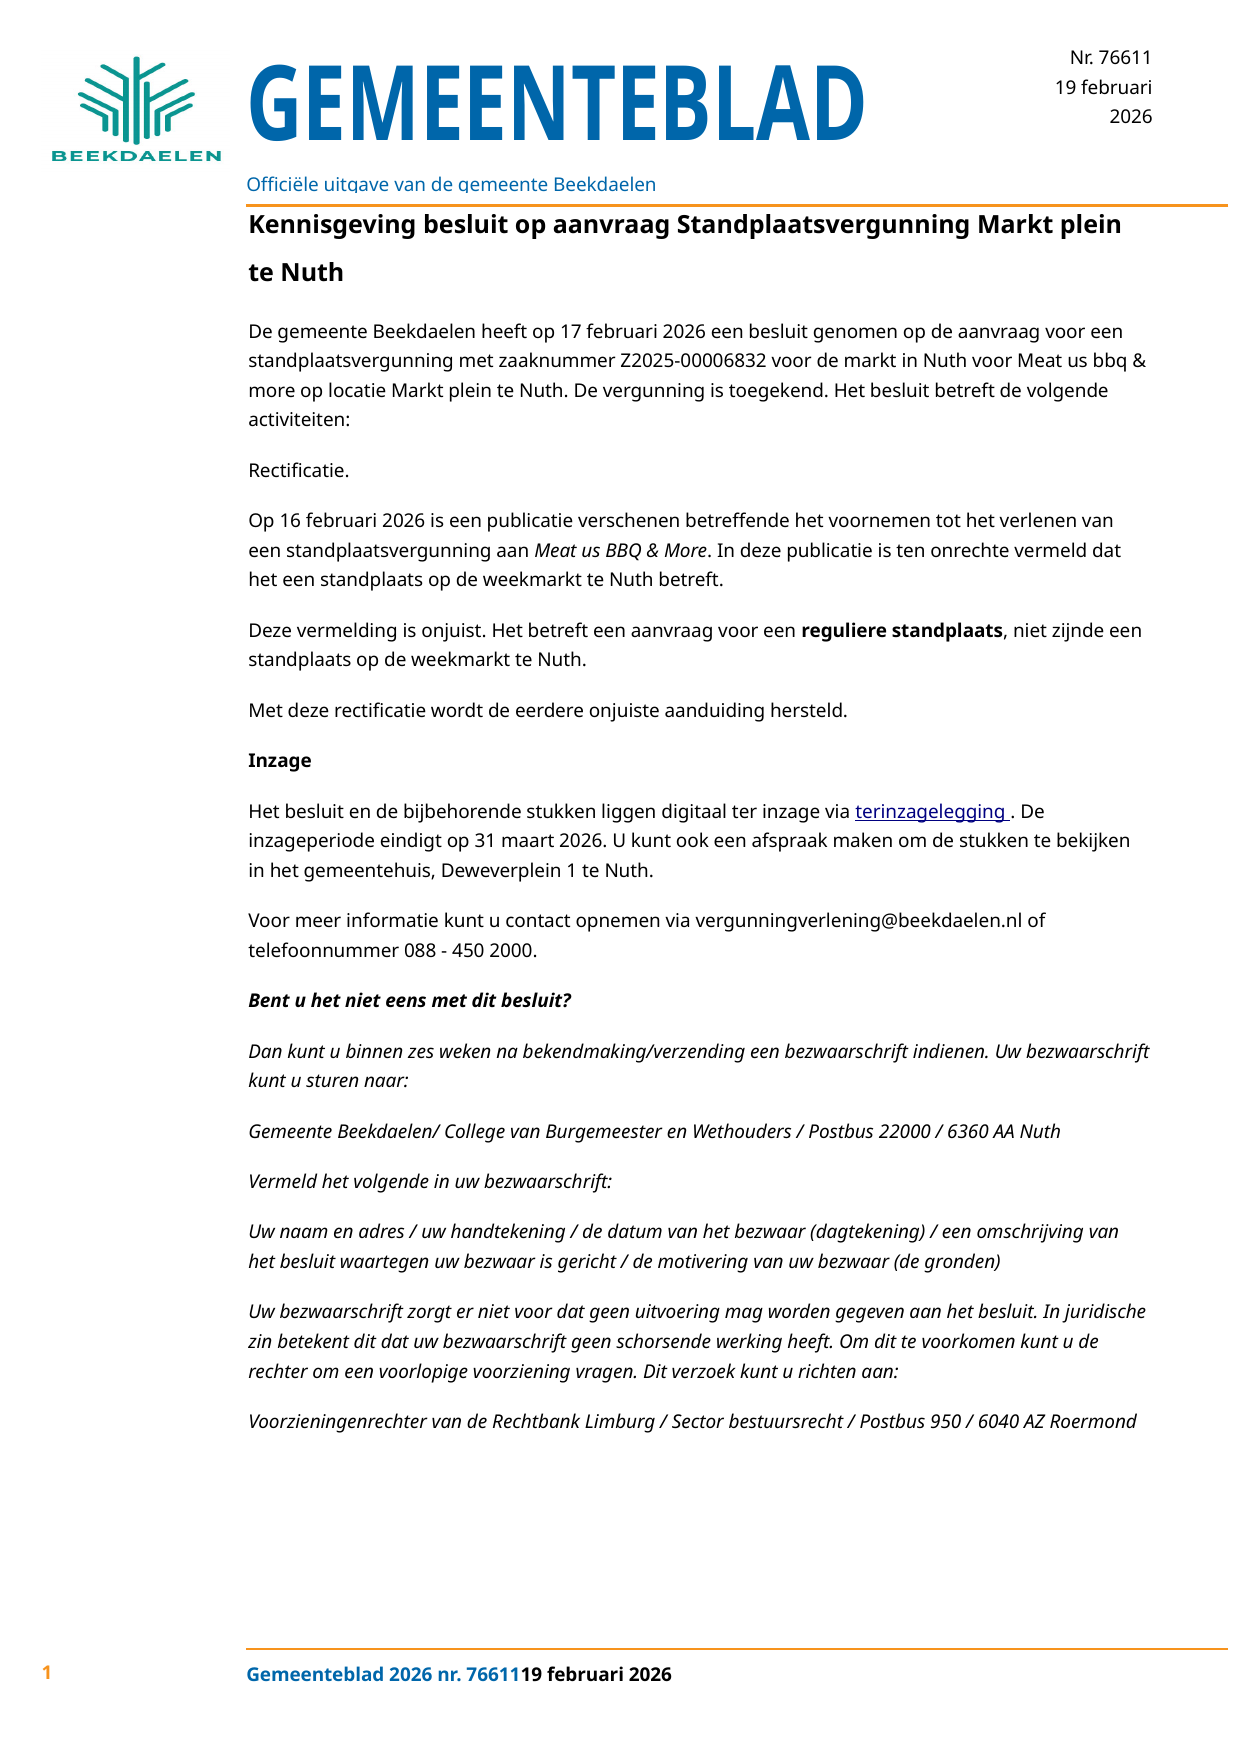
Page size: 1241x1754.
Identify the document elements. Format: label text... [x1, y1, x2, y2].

text Gemeente Beekdaelen/ College van Burgemeester en Wethouders / Postbus 22000 / 6360 AA Nuth [248, 1118, 1152, 1144]
text Op 16 februari 2026 is een publicatie verschenen betreffende het voornemen tot het verlenen van een standplaatsvergunning aan Meat us BBQ & More. In deze publicatie is ten onrechte vermeld dat het een standplaats op de weekmarkt te Nuth betreft. [248, 507, 1152, 592]
picture [41, 47, 231, 172]
text Met deze rectificatie wordt de eerdere onjuiste aanduiding hersteld. [248, 697, 1152, 723]
text Rectificatie. [248, 457, 1152, 483]
text Kennisgeving besluit op aanvraag Standplaatsvergunning Markt plein te Nuth [248, 207, 1152, 288]
text Inzage [248, 747, 1152, 773]
text Dan kunt u binnen zes weken na bekendmaking/verzending een bezwaarschrift indienen. Uw bezwaarschrift kunt u sturen naar: [248, 1038, 1152, 1093]
text Het besluit en de bijbehorende stukken liggen digitaal ter inzage via terinzagelegging . De inzageperiode eindigt op 31 maart 2026. U kunt ook een afspraak maken om de stukken te bekijken in het gemeentehuis, Deweverplein 1 te Nuth. [248, 798, 1152, 883]
text Uw naam en adres / uw handtekening / de datum van het bezwaar (dagtekening) / een omschrijving van het besluit waartegen uw bezwaar is gericht / de motivering van uw bezwaar (de gronden) [248, 1219, 1152, 1274]
text Deze vermelding is onjuist. Het betreft een aanvraag voor een reguliere standplaats, niet zijnde een standplaats op de weekmarkt te Nuth. [248, 617, 1152, 672]
text De gemeente Beekdaelen heeft op 17 februari 2026 een besluit genomen op de aanvraag voor een standplaatsvergunning met zaaknummer Z2025-00006832 voor de markt in Nuth voor Meat us bbq & more op locatie Markt plein te Nuth. De vergunning is toegekend. Het besluit betreft de volgende activiteiten: [248, 318, 1152, 432]
text Bent u het niet eens met dit besluit? [248, 987, 1152, 1013]
text Voor meer informatie kunt u contact opnemen via vergunningverlening@beekdaelen.nl of telefoonnummer 088 - 450 2000. [248, 907, 1152, 963]
text Uw bezwaarschrift zorgt er niet voor dat geen uitvoering mag worden gegeven aan het besluit. In juridische zin betekent dit dat uw bezwaarschrift geen schorsende werking heeft. Om dit te voorkomen kunt u de rechter om een voorlopige voorziening vragen. Dit verzoek kunt u richten aan: [248, 1299, 1152, 1384]
text Voorzieningenrechter van de Rechtbank Limburg / Sector bestuursrecht / Postbus 950 / 6040 AZ Roermond [248, 1408, 1152, 1434]
text Vermeld het volgende in uw bezwaarschrift: [248, 1168, 1152, 1194]
